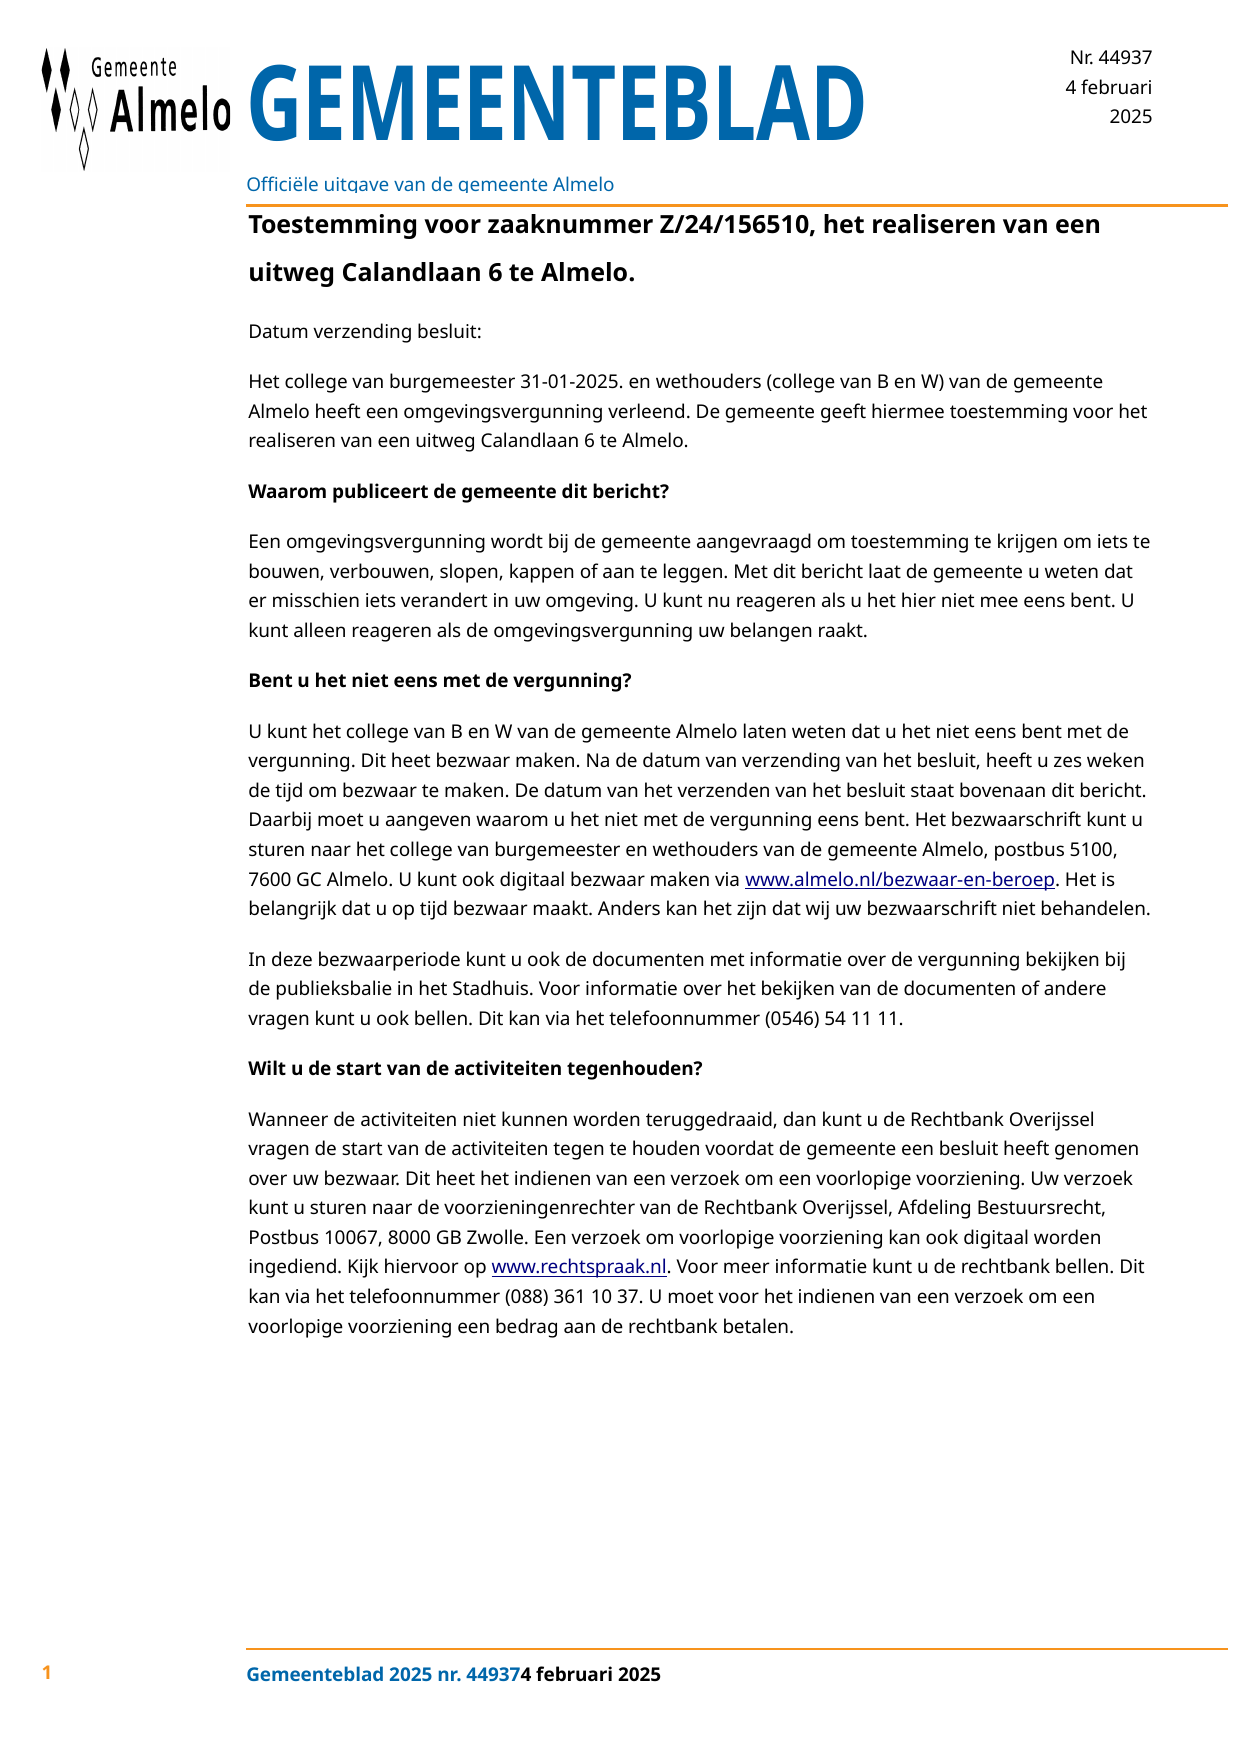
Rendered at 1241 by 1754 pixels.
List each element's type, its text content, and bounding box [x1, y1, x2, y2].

text Wanneer de activiteiten niet kunnen worden teruggedraaid, dan kunt u de Rechtbank Overijssel vragen de start van de activiteiten tegen te houden voordat de gemeente een besluit heeft genomen over uw bezwaar. Dit heet het indienen van een verzoek om een voorlopige voorziening. Uw verzoek kunt u sturen naar de voorzieningenrechter van de Rechtbank Overijssel, Afdeling Bestuursrecht, Postbus 10067, 8000 GB Zwolle. Een verzoek om voorlopige voorziening kan ook digitaal worden ingediend. Kijk hiervoor op www.rechtspraak.nl. Voor meer informatie kunt u de rechtbank bellen. Dit kan via het telefoonnummer (088) 361 10 37. U moet voor het indienen van een verzoek om een voorlopige voorziening een bedrag aan de rechtbank betalen. [248, 1106, 1152, 1339]
text Waarom publiceert de gemeente dit bericht? [248, 478, 1152, 504]
text In deze bezwaarperiode kunt u ook de documenten met informatie over de vergunning bekijken bij de publieksbalie in het Stadhuis. Voor informatie over het bekijken van de documenten of andere vragen kunt u ook bellen. Dit kan via het telefoonnummer (0546) 54 11 11. [248, 946, 1152, 1031]
text Een omgevingsvergunning wordt bij de gemeente aangevraagd om toestemming te krijgen om iets te bouwen, verbouwen, slopen, kappen of aan te leggen. Met dit bericht laat de gemeente u weten dat er misschien iets verandert in uw omgeving. U kunt nu reageren als u het hier niet mee eens bent. U kunt alleen reageren als de omgevingsvergunning uw belangen raakt. [248, 528, 1152, 643]
text Het college van burgemeester 31-01-2025. en wethouders (college van B en W) van de gemeente Almelo heeft een omgevingsvergunning verleend. De gemeente geeft hiermee toestemming voor het realiseren van een uitweg Calandlaan 6 te Almelo. [248, 368, 1152, 453]
text Toestemming voor zaaknummer Z/24/156510, het realiseren van een uitweg Calandlaan 6 te Almelo. [248, 207, 1152, 288]
text U kunt het college van B en W van de gemeente Almelo laten weten dat u het niet eens bent met de vergunning. Dit heet bezwaar maken. Na de datum van verzending van het besluit, heeft u zes weken de tijd om bezwaar te maken. De datum van het verzenden van het besluit staat bovenaan dit bericht. Daarbij moet u aangeven waarom u het niet met de vergunning eens bent. Het bezwaarschrift kunt u sturen naar het college van burgemeester en wethouders van de gemeente Almelo, postbus 5100, 7600 GC Almelo. U kunt ook digitaal bezwaar maken via www.almelo.nl/bezwaar-en-beroep. Het is belangrijk dat u op tijd bezwaar maakt. Anders kan het zijn dat wij uw bezwaarschrift niet behandelen. [248, 718, 1152, 921]
text Bent u het niet eens met de vergunning? [248, 667, 1152, 693]
text Datum verzending besluit: [248, 318, 1152, 344]
picture [41, 47, 231, 172]
text Wilt u de start van de activiteiten tegenhouden? [248, 1055, 1152, 1081]
